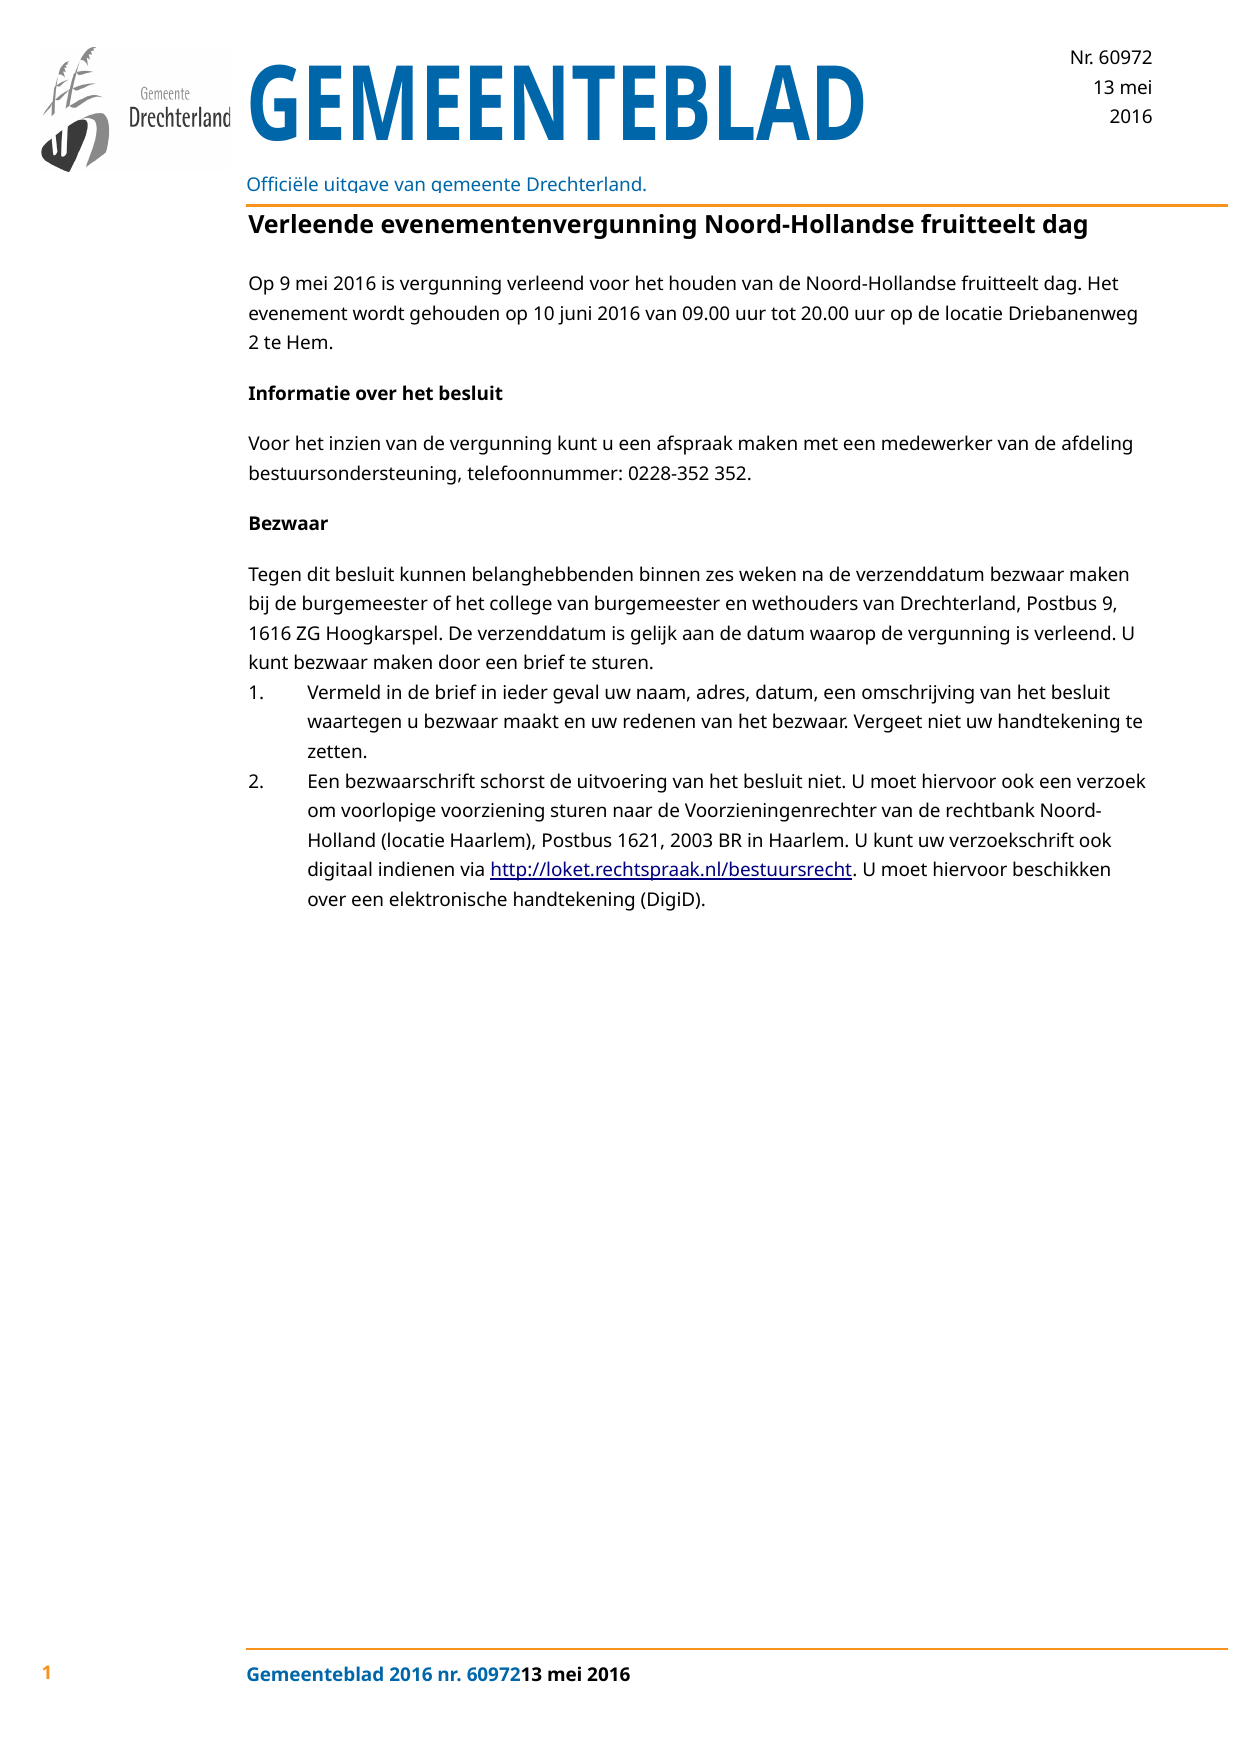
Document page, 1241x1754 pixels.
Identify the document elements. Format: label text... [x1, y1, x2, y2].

text Tegen dit besluit kunnen belanghebbenden binnen zes weken na de verzenddatum bezwaar maken bij de burgemeester of het college van burgemeester en wethouders van Drechterland, Postbus 9, 1616 ZG Hoogkarspel. De verzenddatum is gelijk aan de datum waarop de vergunning is verleend. U kunt bezwaar maken door een brief te sturen. [248, 561, 1152, 675]
picture [41, 47, 231, 172]
text Informatie over het besluit [248, 380, 1152, 406]
text Bezwaar [248, 510, 1152, 536]
list Vermeld in de brief in ieder geval uw naam, adres, datum, een omschrijving van het besluit waartegen u bezwaar maakt en uw redenen van het bezwaar. Vergeet niet uw handtekening te zetten. [248, 679, 1152, 764]
text Op 9 mei 2016 is vergunning verleend voor het houden van de Noord-Hollandse fruitteelt dag. Het evenement wordt gehouden op 10 juni 2016 van 09.00 uur tot 20.00 uur op de locatie Driebanenweg 2 te Hem. [248, 270, 1152, 355]
list Een bezwaarschrift schorst de uitvoering van het besluit niet. U moet hiervoor ook een verzoek om voorlopige voorziening sturen naar de Voorzieningenrechter van de rechtbank Noord-Holland (locatie Haarlem), Postbus 1621, 2003 BR in Haarlem. U kunt uw verzoekschrift ook digitaal indienen via http://loket.rechtspraak.nl/bestuursrecht. U moet hiervoor beschikken over een elektronische handtekening (DigiD). [248, 768, 1152, 912]
text Verleende evenementenvergunning Noord-Hollandse fruitteelt dag [248, 207, 1152, 241]
text Voor het inzien van de vergunning kunt u een afspraak maken met een medewerker van de afdeling bestuursondersteuning, telefoonnummer: 0228-352 352. [248, 430, 1152, 486]
